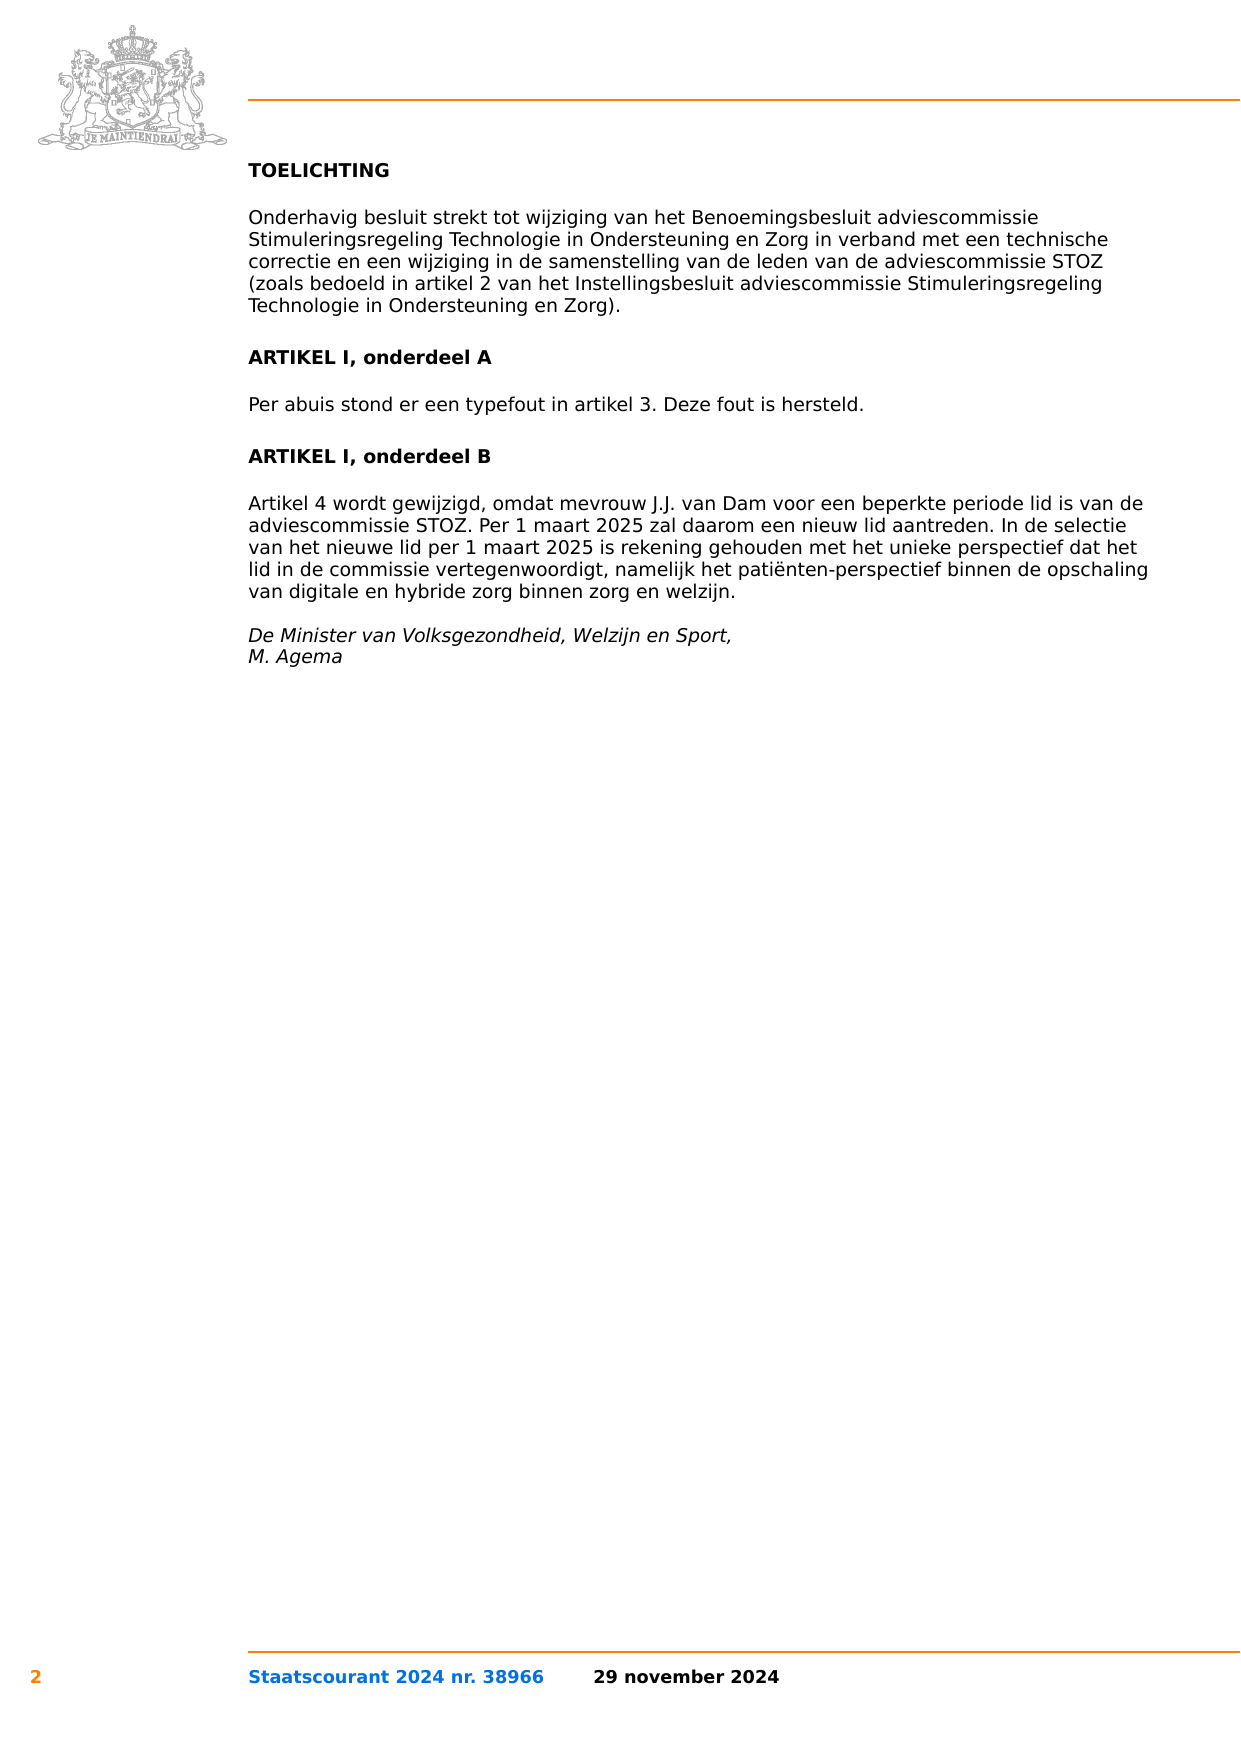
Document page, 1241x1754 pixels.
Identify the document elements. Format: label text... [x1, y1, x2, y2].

text De Minister van Volksgezondheid, Welzijn en Sport, M. Agema [248, 624, 1163, 668]
picture [38, 25, 227, 150]
subtitle ARTIKEL I, onderdeel B [248, 446, 1163, 468]
text Onderhavig besluit strekt tot wijziging van het Benoemingsbesluit adviescommissie Stimuleringsregeling Technologie in Ondersteuning en Zorg in verband met een technische correctie en een wijziging in de samenstelling van de leden van de adviescommissie STOZ (zoals bedoeld in artikel 2 van het Instellingsbesluit adviescommissie Stimuleringsregeling Technologie in Ondersteuning en Zorg). [248, 207, 1163, 317]
text Per abuis stond er een typefout in artikel 3. Deze fout is hersteld. [248, 394, 1163, 416]
subtitle ARTIKEL I, onderdeel A [248, 347, 1163, 369]
text Artikel 4 wordt gewijzigd, omdat mevrouw J.J. van Dam voor een beperkte periode lid is van de adviescommissie STOZ. Per 1 maart 2025 zal daarom een nieuw lid aantreden. In de selectie van het nieuwe lid per 1 maart 2025 is rekening gehouden met het unieke perspectief dat het lid in de commissie vertegenwoordigt, namelijk het patiënten-perspectief binnen de opschaling van digitale en hybride zorg binnen zorg en welzijn. [248, 493, 1163, 603]
subtitle TOELICHTING [248, 160, 1163, 182]
